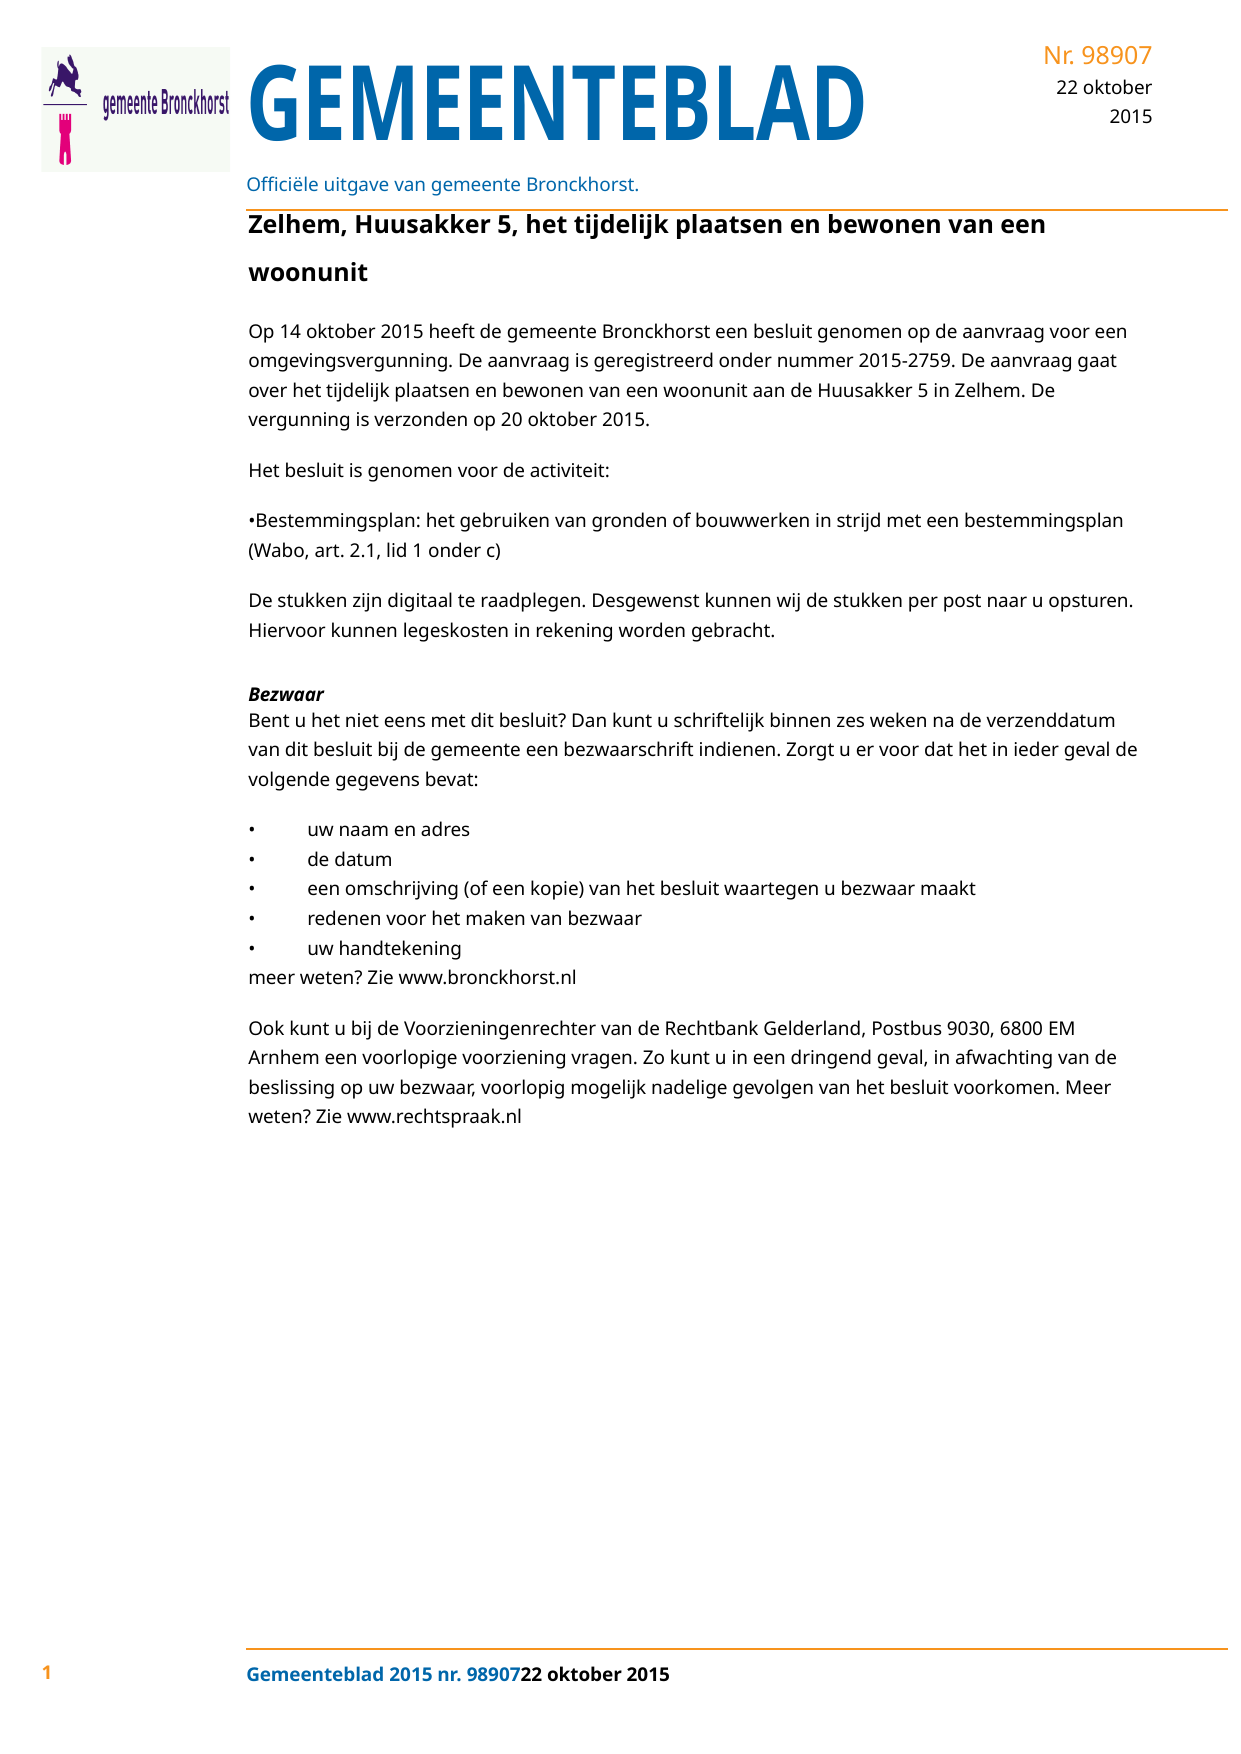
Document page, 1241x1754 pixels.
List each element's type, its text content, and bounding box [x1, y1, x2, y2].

list uw handtekening [248, 935, 1152, 960]
text •Bestemmingsplan: het gebruiken van gronden of bouwwerken in strijd met een bestemmingsplan (Wabo, art. 2.1, lid 1 onder c) [248, 507, 1152, 563]
text Bezwaar [248, 681, 1152, 707]
text Zelhem, Huusakker 5, het tijdelijk plaatsen en bewonen van een woonunit [248, 211, 1152, 288]
text De stukken zijn digitaal te raadplegen. Desgewenst kunnen wij de stukken per post naar u opsturen. Hiervoor kunnen legeskosten in rekening worden gebracht. [248, 587, 1152, 643]
list de datum [248, 846, 1152, 872]
text Bent u het niet eens met dit besluit? Dan kunt u schriftelijk binnen zes weken na de verzenddatum van dit besluit bij de gemeente een bezwaarschrift indienen. Zorgt u er voor dat het in ieder geval de volgende gegevens bevat: [248, 707, 1152, 792]
list redenen voor het maken van bezwaar [248, 905, 1152, 931]
list een omschrijving (of een kopie) van het besluit waartegen u bezwaar maakt [248, 876, 1152, 901]
text Op 14 oktober 2015 heeft de gemeente Bronckhorst een besluit genomen op de aanvraag voor een omgevingsvergunning. De aanvraag is geregistreerd onder nummer 2015-2759. De aanvraag gaat over het tijdelijk plaatsen en bewonen van een woonunit aan de Huusakker 5 in Zelhem. De vergunning is verzonden op 20 oktober 2015. [248, 318, 1152, 432]
picture [41, 47, 231, 172]
text meer weten? Zie www.bronckhorst.nl [248, 964, 1152, 990]
list uw naam en adres [248, 816, 1152, 842]
text Het besluit is genomen voor de activiteit: [248, 457, 1152, 483]
text Ook kunt u bij de Voorzieningenrechter van de Rechtbank Gelderland, Postbus 9030, 6800 EM Arnhem een voorlopige voorziening vragen. Zo kunt u in een dringend geval, in afwachting van de beslissing op uw bezwaar, voorlopig mogelijk nadelige gevolgen van het besluit voorkomen. Meer weten? Zie www.rechtspraak.nl [248, 1015, 1152, 1129]
